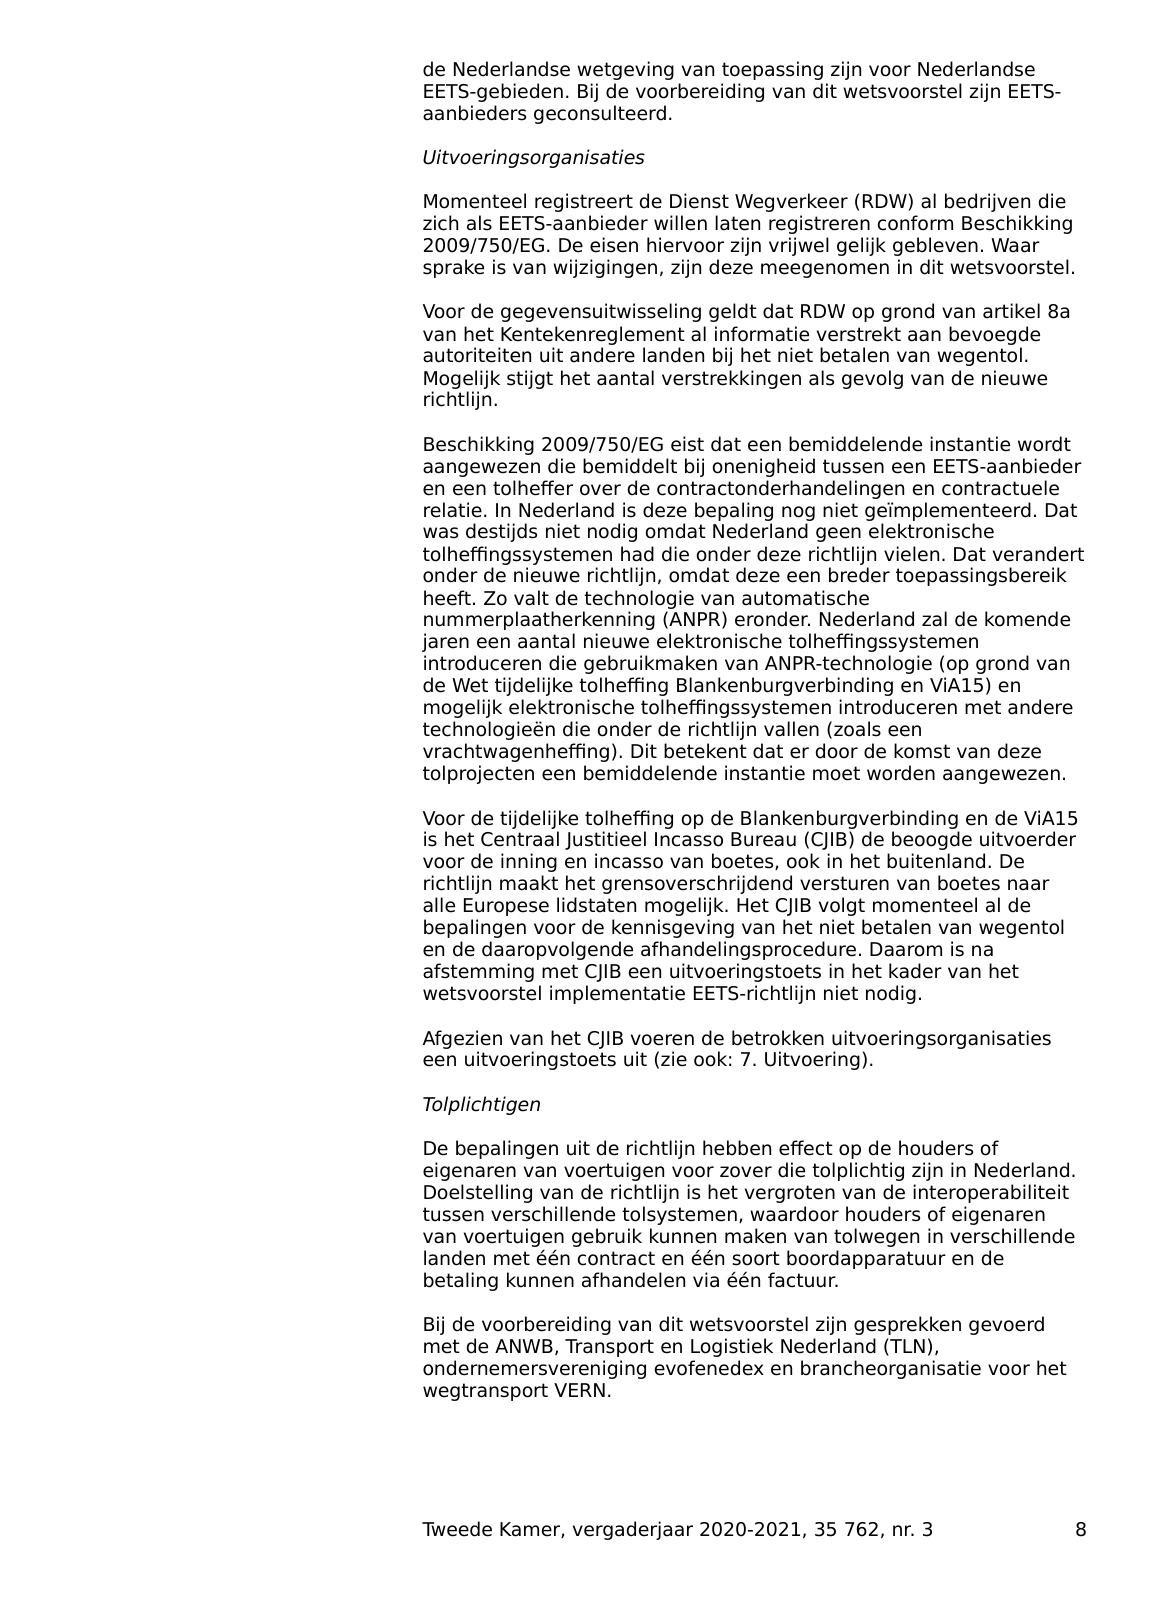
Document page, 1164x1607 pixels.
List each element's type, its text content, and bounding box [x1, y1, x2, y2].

text Bij de voorbereiding van dit wetsvoorstel zijn gesprekken gevoerd met de ANWB, Transport en Logistiek Nederland (TLN), ondernemersvereniging evofenedex en brancheorganisatie voor het wegtransport VERN. [422, 1314, 1087, 1402]
text Voor de tijdelijke tolheffing op de Blankenburgverbinding en de ViA15 is het Centraal Justitieel Incasso Bureau (CJIB) de beoogde uitvoerder voor de inning en incasso van boetes, ook in het buitenland. De richtlijn maakt het grensoverschrijdend versturen van boetes naar alle Europese lidstaten mogelijk. Het CJIB volgt momenteel al de bepalingen voor de kennisgeving van het niet betalen van wegentol en de daaropvolgende afhandelingsprocedure. Daarom is na afstemming met CJIB een uitvoeringstoets in het kader van het wetsvoorstel implementatie EETS-richtlijn niet nodig. [422, 807, 1087, 1005]
text de Nederlandse wetgeving van toepassing zijn voor Nederlandse EETS-gebieden. Bij de voorbereiding van dit wetsvoorstel zijn EETS-aanbieders geconsulteerd. [422, 59, 1087, 125]
subtitle Uitvoeringsorganisaties [422, 147, 1087, 169]
text Voor de gegevensuitwisseling geldt dat RDW op grond van artikel 8a van het Kentekenreglement al informatie verstrekt aan bevoegde autoriteiten uit andere landen bij het niet betalen van wegentol. Mogelijk stijgt het aantal verstrekkingen als gevolg van de nieuwe richtlijn. [422, 301, 1087, 411]
text Momenteel registreert de Dienst Wegverkeer (RDW) al bedrijven die zich als EETS-aanbieder willen laten registreren conform Beschikking 2009/750/EG. De eisen hiervoor zijn vrijwel gelijk gebleven. Waar sprake is van wijzigingen, zijn deze meegenomen in dit wetsvoorstel. [422, 191, 1087, 279]
text Beschikking 2009/750/EG eist dat een bemiddelende instantie wordt aangewezen die bemiddelt bij onenigheid tussen een EETS-aanbieder en een tolheffer over de contractonderhandelingen en contractuele relatie. In Nederland is deze bepaling nog niet geïmplementeerd. Dat was destijds niet nodig omdat Nederland geen elektronische tolheffingssystemen had die onder deze richtlijn vielen. Dat verandert onder de nieuwe richtlijn, omdat deze een breder toepassingsbereik heeft. Zo valt de technologie van automatische nummerplaatherkenning (ANPR) eronder. Nederland zal de komende jaren een aantal nieuwe elektronische tolheffingssystemen introduceren die gebruikmaken van ANPR-technologie (op grond van de Wet tijdelijke tolheffing Blankenburgverbinding en ViA15) en mogelijk elektronische tolheffingssystemen introduceren met andere technologieën die onder de richtlijn vallen (zoals een vrachtwagenheffing). Dit betekent dat er door de komst van deze tolprojecten een bemiddelende instantie moet worden aangewezen. [422, 433, 1087, 785]
text Afgezien van het CJIB voeren de betrokken uitvoeringsorganisaties een uitvoeringstoets uit (zie ook: 7. Uitvoering). [422, 1027, 1087, 1071]
text De bepalingen uit de richtlijn hebben effect op de houders of eigenaren van voertuigen voor zover die tolplichtig zijn in Nederland. Doelstelling van de richtlijn is het vergroten van de interoperabiliteit tussen verschillende tolsystemen, waardoor houders of eigenaren van voertuigen gebruik kunnen maken van tolwegen in verschillende landen met één contract en één soort boordapparatuur en de betaling kunnen afhandelen via één factuur. [422, 1138, 1087, 1292]
subtitle Tolplichtigen [422, 1093, 1087, 1116]
